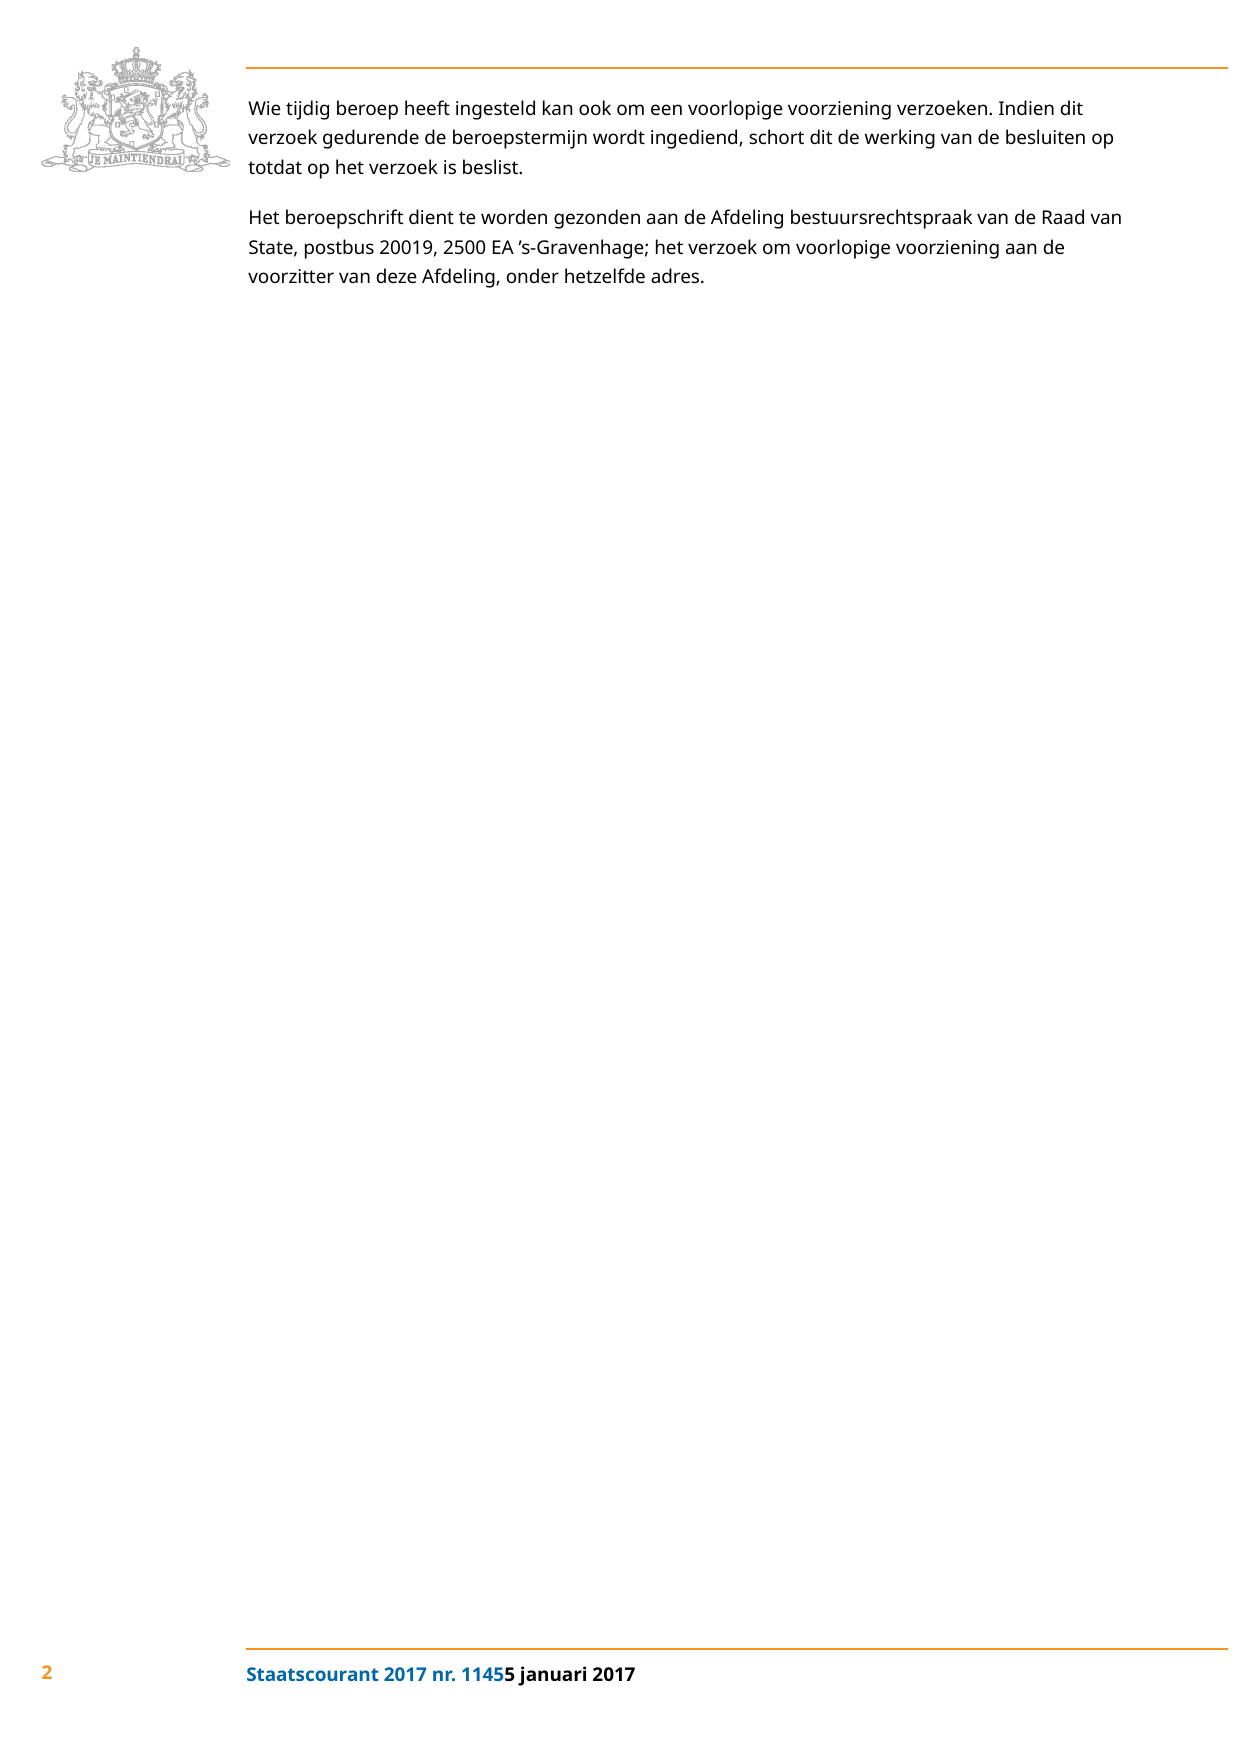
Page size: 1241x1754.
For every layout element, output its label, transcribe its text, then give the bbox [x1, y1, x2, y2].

picture [41, 47, 231, 172]
text Wie tijdig beroep heeft ingesteld kan ook om een voorlopige voorziening verzoeken. Indien dit verzoek gedurende de beroepstermijn wordt ingediend, schort dit de werking van de besluiten op totdat op het verzoek is beslist. [248, 95, 1152, 180]
text Het beroepschrift dient te worden gezonden aan de Afdeling bestuursrechtspraak van de Raad van State, postbus 20019, 2500 EA ’s-Gravenhage; het verzoek om voorlopige voorziening aan de voorzitter van deze Afdeling, onder hetzelfde adres. [248, 204, 1152, 289]
